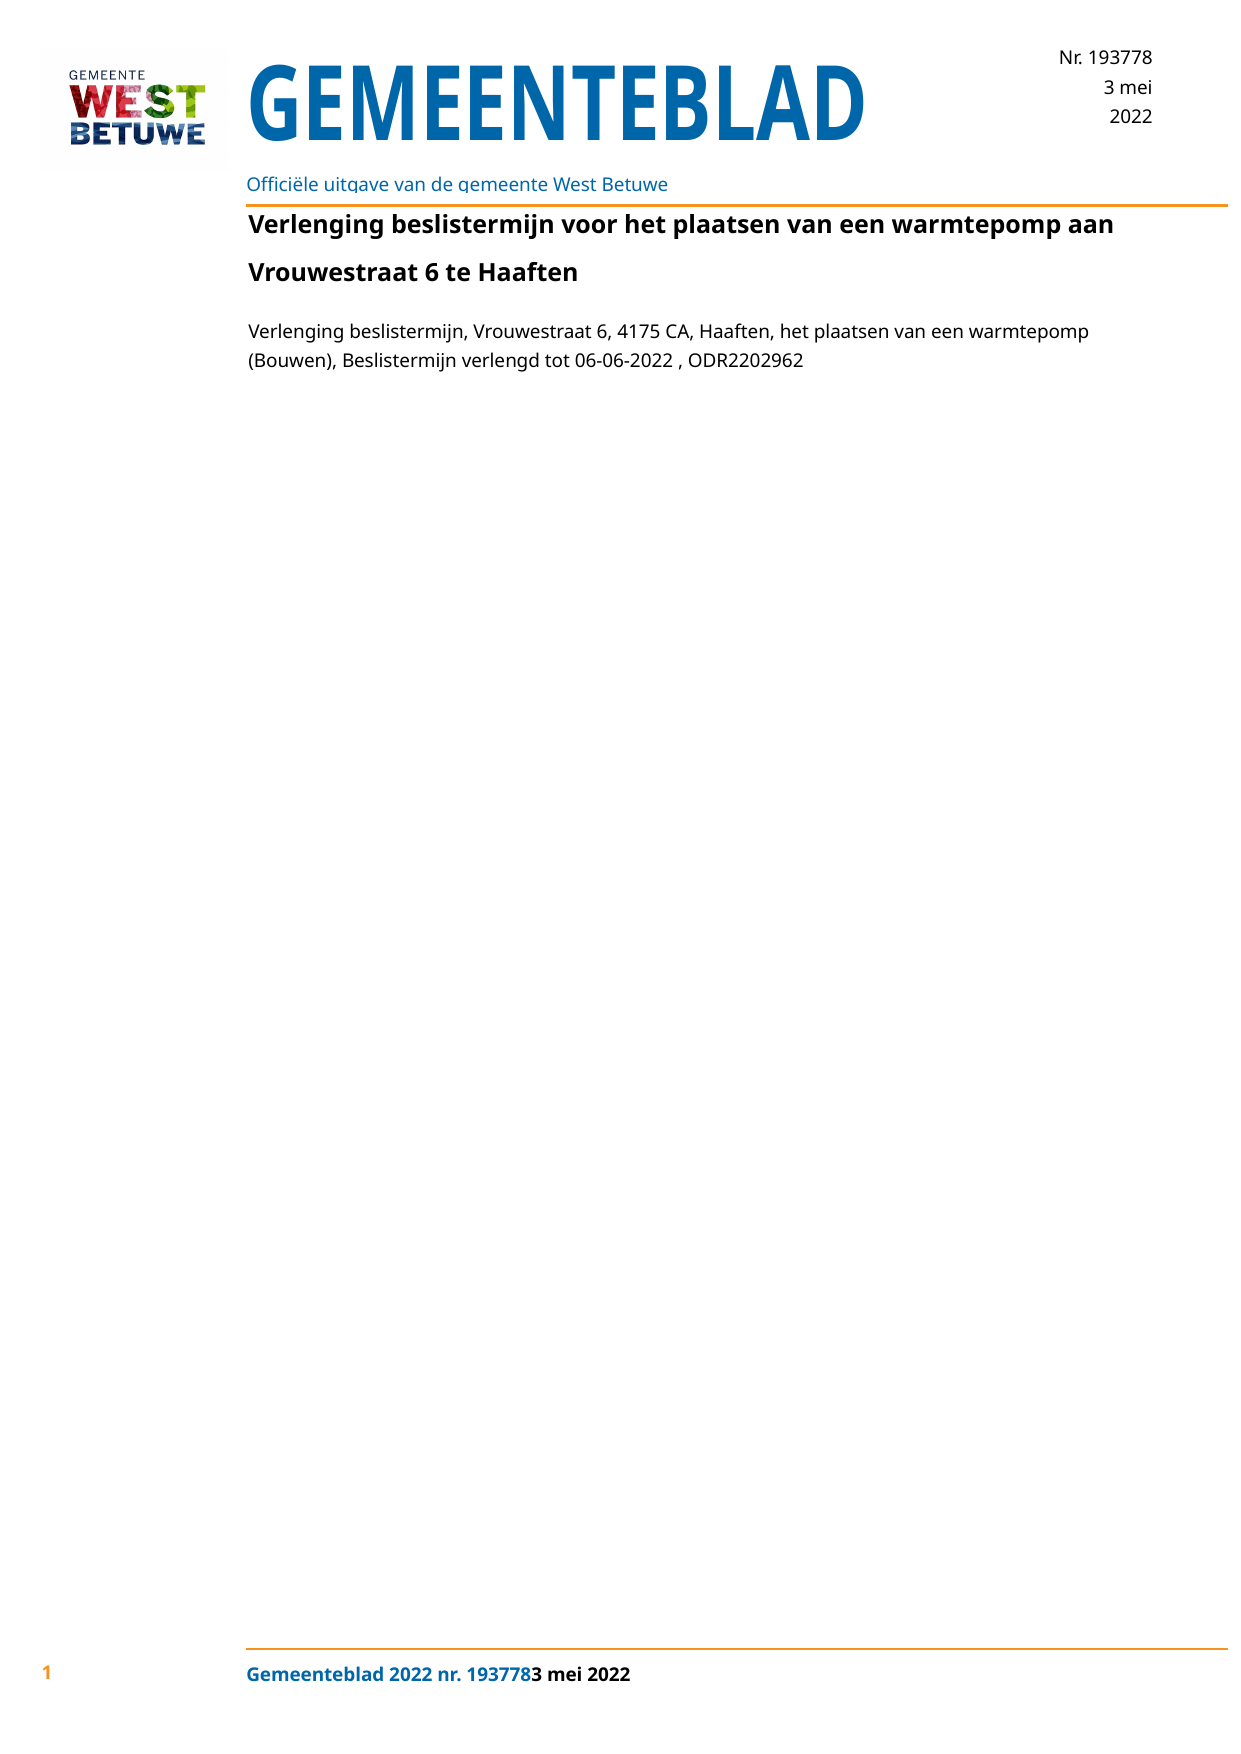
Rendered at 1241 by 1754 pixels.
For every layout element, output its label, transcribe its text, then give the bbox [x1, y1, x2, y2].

text Verlenging beslistermijn voor het plaatsen van een warmtepomp aan Vrouwestraat 6 te Haaften [248, 207, 1152, 288]
picture [41, 47, 231, 172]
text Verlenging beslistermijn, Vrouwestraat 6, 4175 CA, Haaften, het plaatsen van een warmtepomp (Bouwen), Beslistermijn verlengd tot 06-06-2022 , ODR2202962 [248, 318, 1152, 373]
